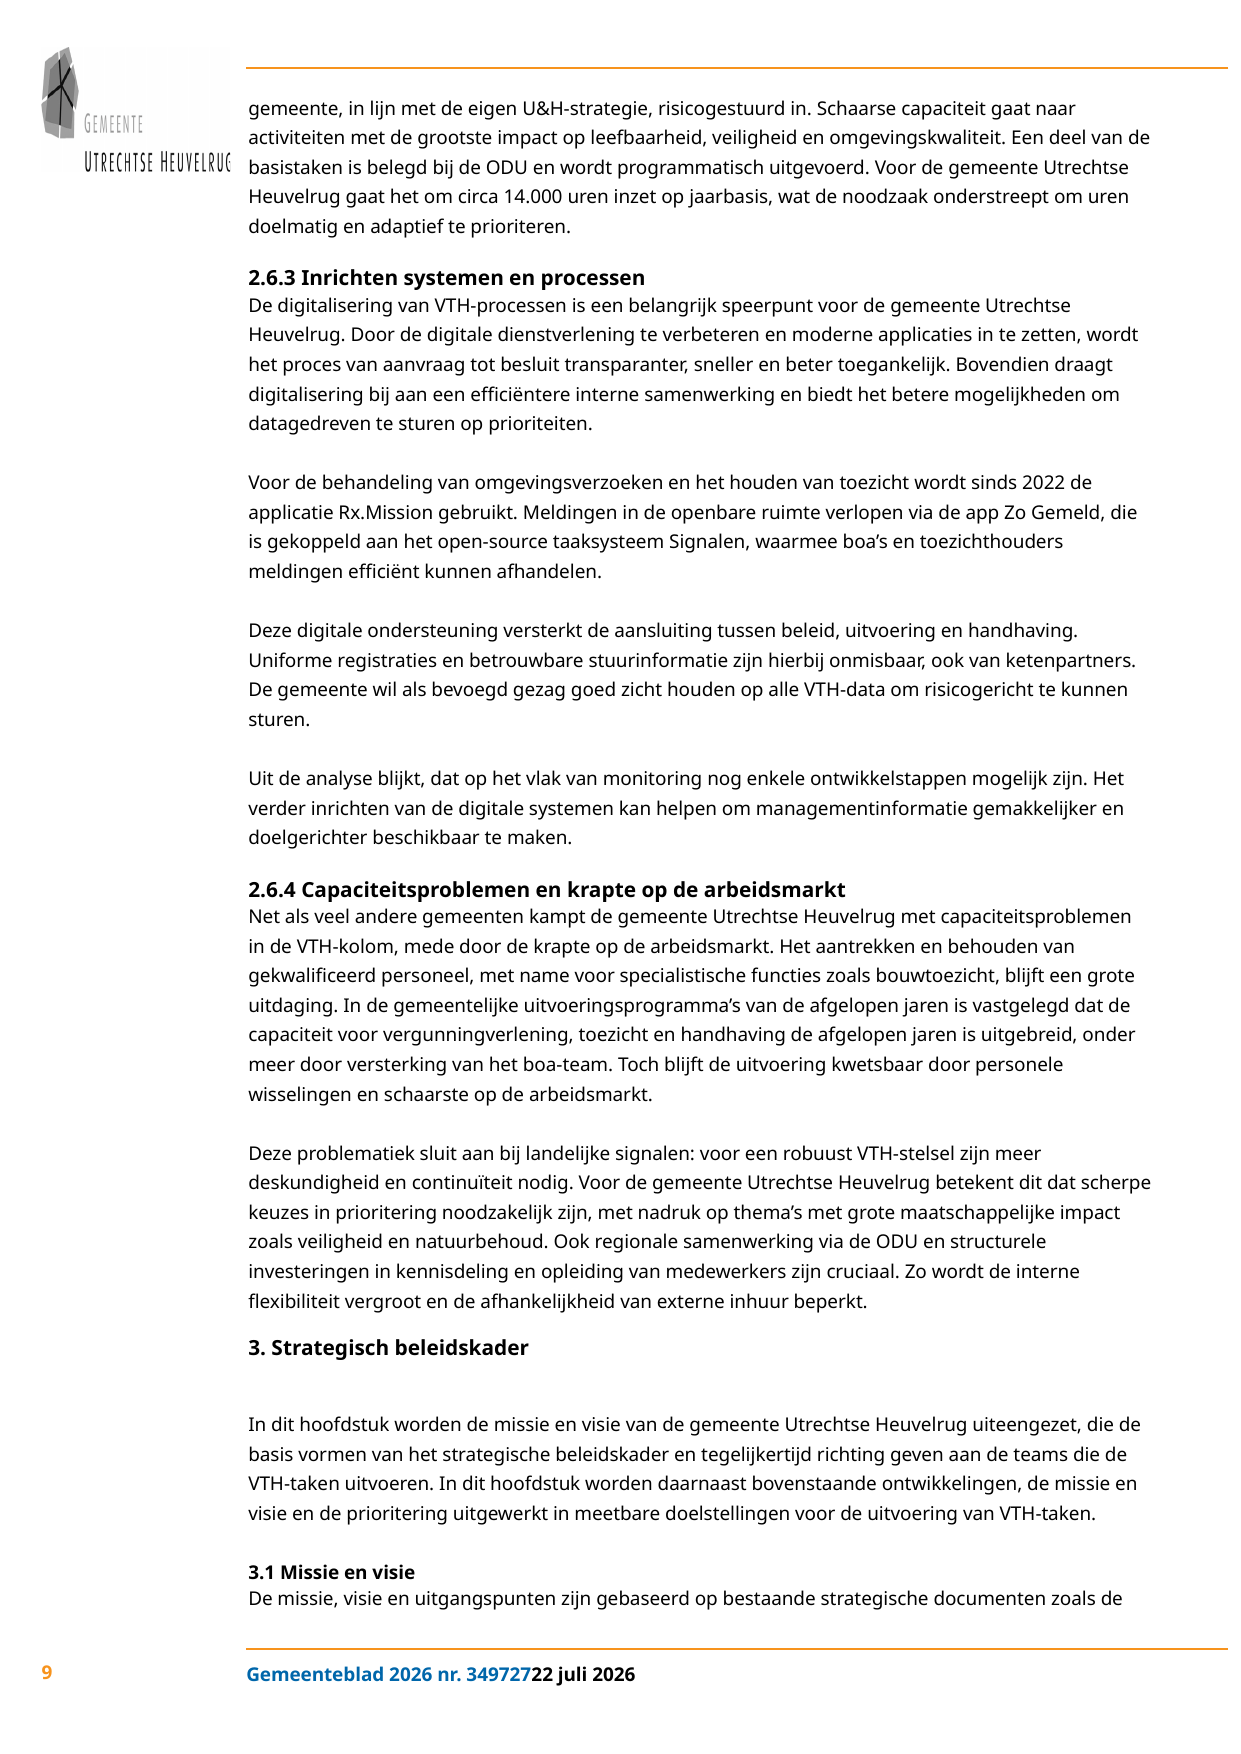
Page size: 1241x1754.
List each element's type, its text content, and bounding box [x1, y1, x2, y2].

picture [41, 47, 231, 172]
text De digitalisering van VTH-processen is een belangrijk speerpunt voor de gemeente Utrechtse Heuvelrug. Door de digitale dienstverlening te verbeteren en moderne applicaties in te zetten, wordt het proces van aanvraag tot besluit transparanter, sneller en beter toegankelijk. Bovendien draagt digitalisering bij aan een efficiëntere interne samenwerking en biedt het betere mogelijkheden om datagedreven te sturen op prioriteiten. [248, 292, 1152, 436]
text Net als veel andere gemeenten kampt de gemeente Utrechtse Heuvelrug met capaciteitsproblemen in de VTH-kolom, mede door de krapte op de arbeidsmarkt. Het aantrekken en behouden van gekwalificeerd personeel, met name voor specialistische functies zoals bouwtoezicht, blijft een grote uitdaging. In de gemeentelijke uitvoeringsprogramma’s van de afgelopen jaren is vastgelegd dat de capaciteit voor vergunningverlening, toezicht en handhaving de afgelopen jaren is uitgebreid, onder meer door versterking van het boa-team. Toch blijft de uitvoering kwetsbaar door personele wisselingen en schaarste op de arbeidsmarkt. [248, 903, 1152, 1107]
text Deze problematiek sluit aan bij landelijke signalen: voor een robuust VTH-stelsel zijn meer deskundigheid en continuïteit nodig. Voor de gemeente Utrechtse Heuvelrug betekent dit dat scherpe keuzes in prioritering noodzakelijk zijn, met nadruk op thema’s met grote maatschappelijke impact zoals veiligheid en natuurbehoud. Ook regionale samenwerking via de ODU en structurele investeringen in kennisdeling en opleiding van medewerkers zijn cruciaal. Zo wordt de interne flexibiliteit vergroot en de afhankelijkheid van externe inhuur beperkt. [248, 1140, 1152, 1314]
text Uit de analyse blijkt, dat op het vlak van monitoring nog enkele ontwikkelstappen mogelijk zijn. Het verder inrichten van de digitale systemen kan helpen om managementinformatie gemakkelijker en doelgerichter beschikbaar te maken. [248, 765, 1152, 850]
text gemeente, in lijn met de eigen U&H-strategie, risicogestuurd in. Schaarse capaciteit gaat naar activiteiten met de grootste impact op leefbaarheid, veiligheid en omgevingskwaliteit. Een deel van de basistaken is belegd bij de ODU en wordt programmatisch uitgevoerd. Voor de gemeente Utrechtse Heuvelrug gaat het om circa 14.000 uren inzet op jaarbasis, wat de noodzaak onderstreept om uren doelmatig en adaptief te prioriteren. [248, 95, 1152, 239]
text 3. Strategisch beleidskader [248, 1333, 1152, 1362]
text De missie, visie en uitgangspunten zijn gebaseerd op bestaande strategische documenten zoals de [248, 1585, 1152, 1611]
text In dit hoofdstuk worden de missie en visie van de gemeente Utrechtse Heuvelrug uiteengezet, die de basis vormen van het strategische beleidskader en tegelijkertijd richting geven aan de teams die de VTH-taken uitvoeren. In dit hoofdstuk worden daarnaast bovenstaande ontwikkelingen, de missie en visie en de prioritering uitgewerkt in meetbare doelstellingen voor de uitvoering van VTH-taken. [248, 1411, 1152, 1526]
text Voor de behandeling van omgevingsverzoeken en het houden van toezicht wordt sinds 2022 de applicatie Rx.Mission gebruikt. Meldingen in de openbare ruimte verlopen via de app Zo Gemeld, die is gekoppeld aan het open-source taaksysteem Signalen, waarmee boa’s en toezichthouders meldingen efficiënt kunnen afhandelen. [248, 469, 1152, 584]
text 2.6.4 Capaciteitsproblemen en krapte op de arbeidsmarkt [248, 875, 1152, 903]
text 2.6.3 Inrichten systemen en processen [248, 263, 1152, 292]
text 3.1 Missie en visie [248, 1559, 1152, 1585]
text Deze digitale ondersteuning versterkt de aansluiting tussen beleid, uitvoering en handhaving. Uniforme registraties en betrouwbare stuurinformatie zijn hierbij onmisbaar, ook van ketenpartners. De gemeente wil als bevoegd gezag goed zicht houden op alle VTH-data om risicogericht te kunnen sturen. [248, 617, 1152, 732]
